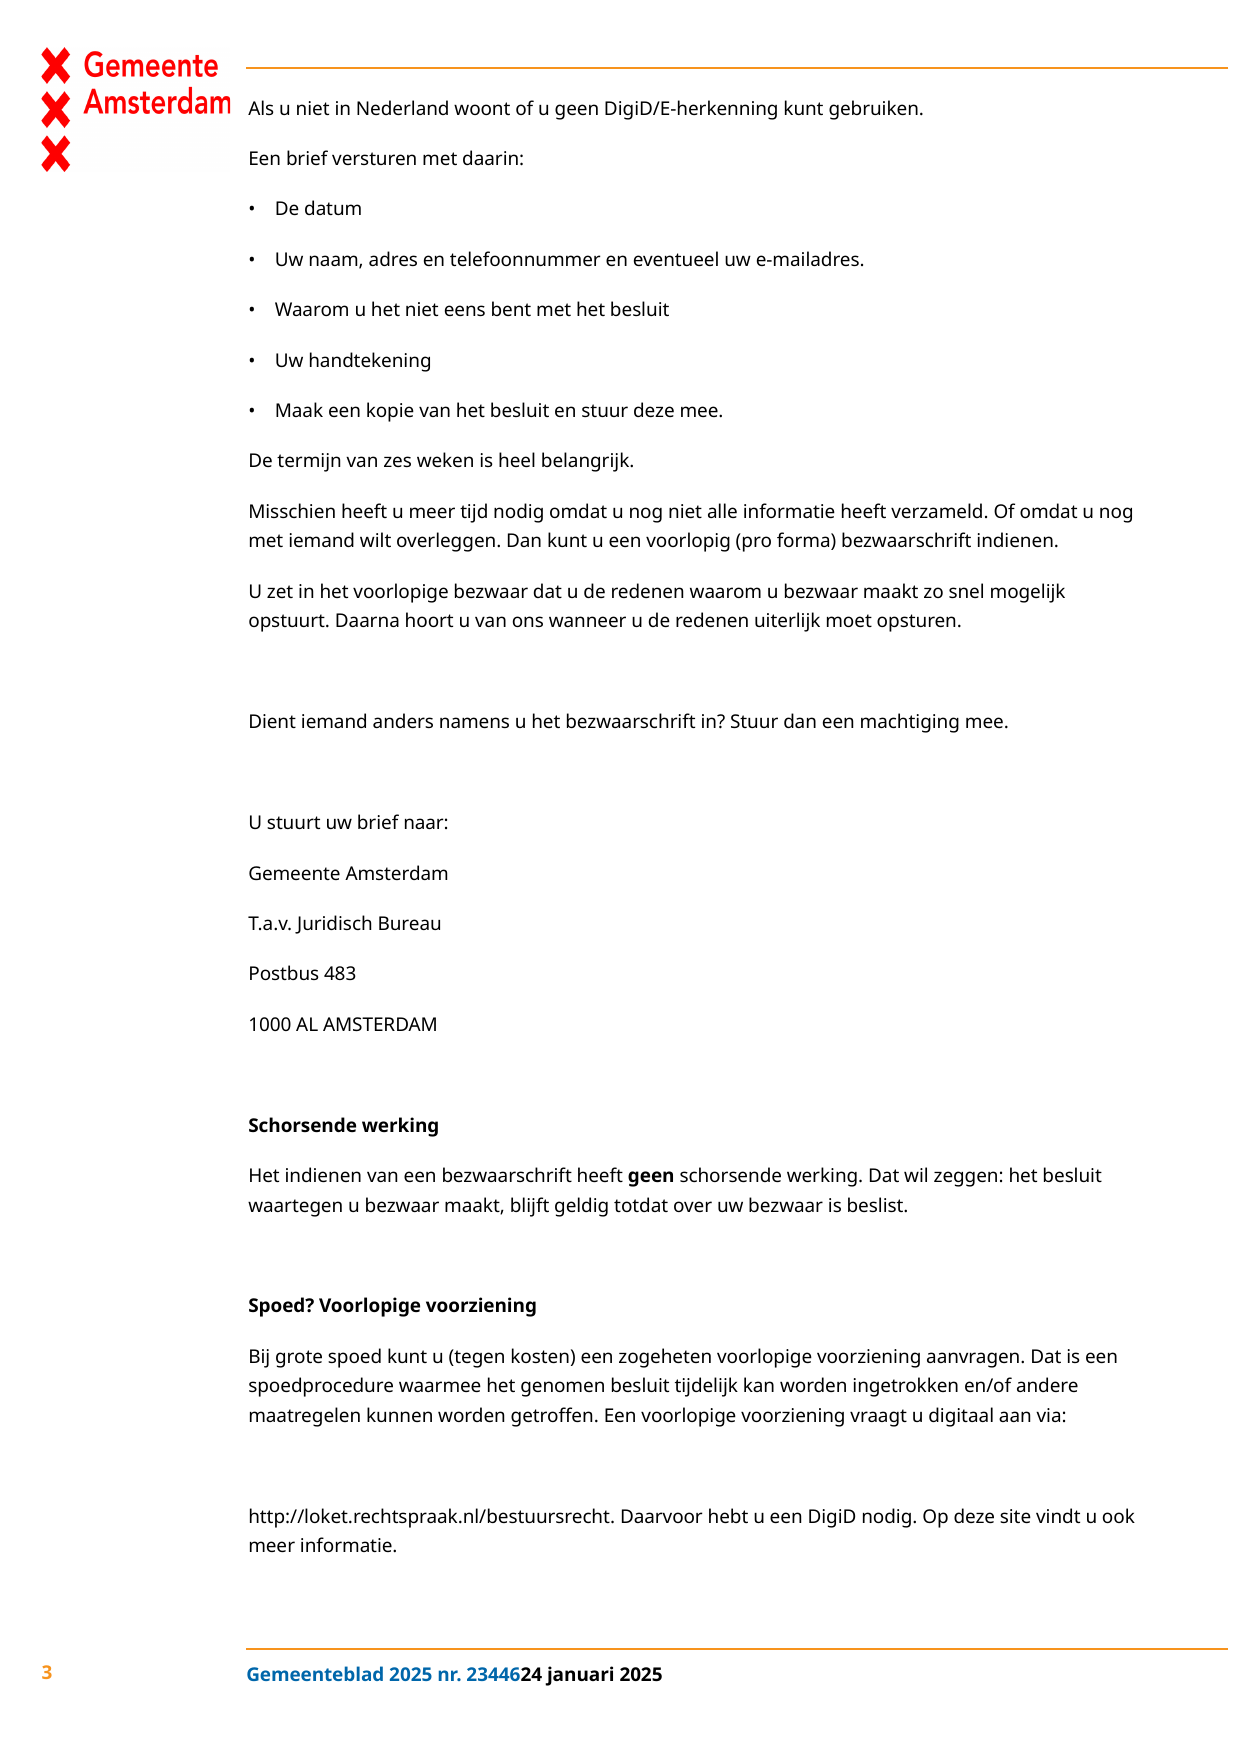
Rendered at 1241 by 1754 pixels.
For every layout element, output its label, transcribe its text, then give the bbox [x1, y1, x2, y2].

text Misschien heeft u meer tijd nodig omdat u nog niet alle informatie heeft verzameld. Of omdat u nog met iemand wilt overleggen. Dan kunt u een voorlopig (pro forma) bezwaarschrift indienen. [248, 498, 1152, 553]
text U zet in het voorlopige bezwaar dat u de redenen waarom u bezwaar maakt zo snel mogelijk opstuurt. Daarna hoort u van ons wanneer u de redenen uiterlijk moet opsturen. [248, 578, 1152, 633]
text • Maak een kopie van het besluit en stuur deze mee. [248, 397, 1152, 423]
text Postbus 483 [248, 961, 1152, 986]
text • Waarom u het niet eens bent met het besluit [248, 296, 1152, 322]
text T.a.v. Juridisch Bureau [248, 910, 1152, 936]
text U stuurt uw brief naar: [248, 809, 1152, 835]
text Een brief versturen met daarin: [248, 145, 1152, 171]
text Gemeente Amsterdam [248, 860, 1152, 886]
text 1000 AL AMSTERDAM [248, 1011, 1152, 1037]
text • Uw naam, adres en telefoonnummer en eventueel uw e-mailadres. [248, 246, 1152, 272]
text Bij grote spoed kunt u (tegen kosten) een zogeheten voorlopige voorziening aanvragen. Dat is een spoedprocedure waarmee het genomen besluit tijdelijk kan worden ingetrokken en/of andere maatregelen kunnen worden getroffen. Een voorlopige voorziening vraagt u digitaal aan via: [248, 1343, 1152, 1428]
text Het indienen van een bezwaarschrift heeft geen schorsende werking. Dat wil zeggen: het besluit waartegen u bezwaar maakt, blijft geldig totdat over uw bezwaar is beslist. [248, 1162, 1152, 1218]
text De termijn van zes weken is heel belangrijk. [248, 448, 1152, 473]
picture [41, 47, 231, 172]
text Spoed? Voorlopige voorziening [248, 1293, 1152, 1318]
text • De datum [248, 196, 1152, 221]
text Als u niet in Nederland woont of u geen DigiD/E-herkenning kunt gebruiken. [248, 95, 1152, 121]
text • Uw handtekening [248, 347, 1152, 373]
text Dient iemand anders namens u het bezwaarschrift in? Stuur dan een machtiging mee. [248, 708, 1152, 734]
text http://loket.rechtspraak.nl/bestuursrecht. Daarvoor hebt u een DigiD nodig. Op deze site vindt u ook meer informatie. [248, 1503, 1152, 1558]
text Schorsende werking [248, 1112, 1152, 1138]
